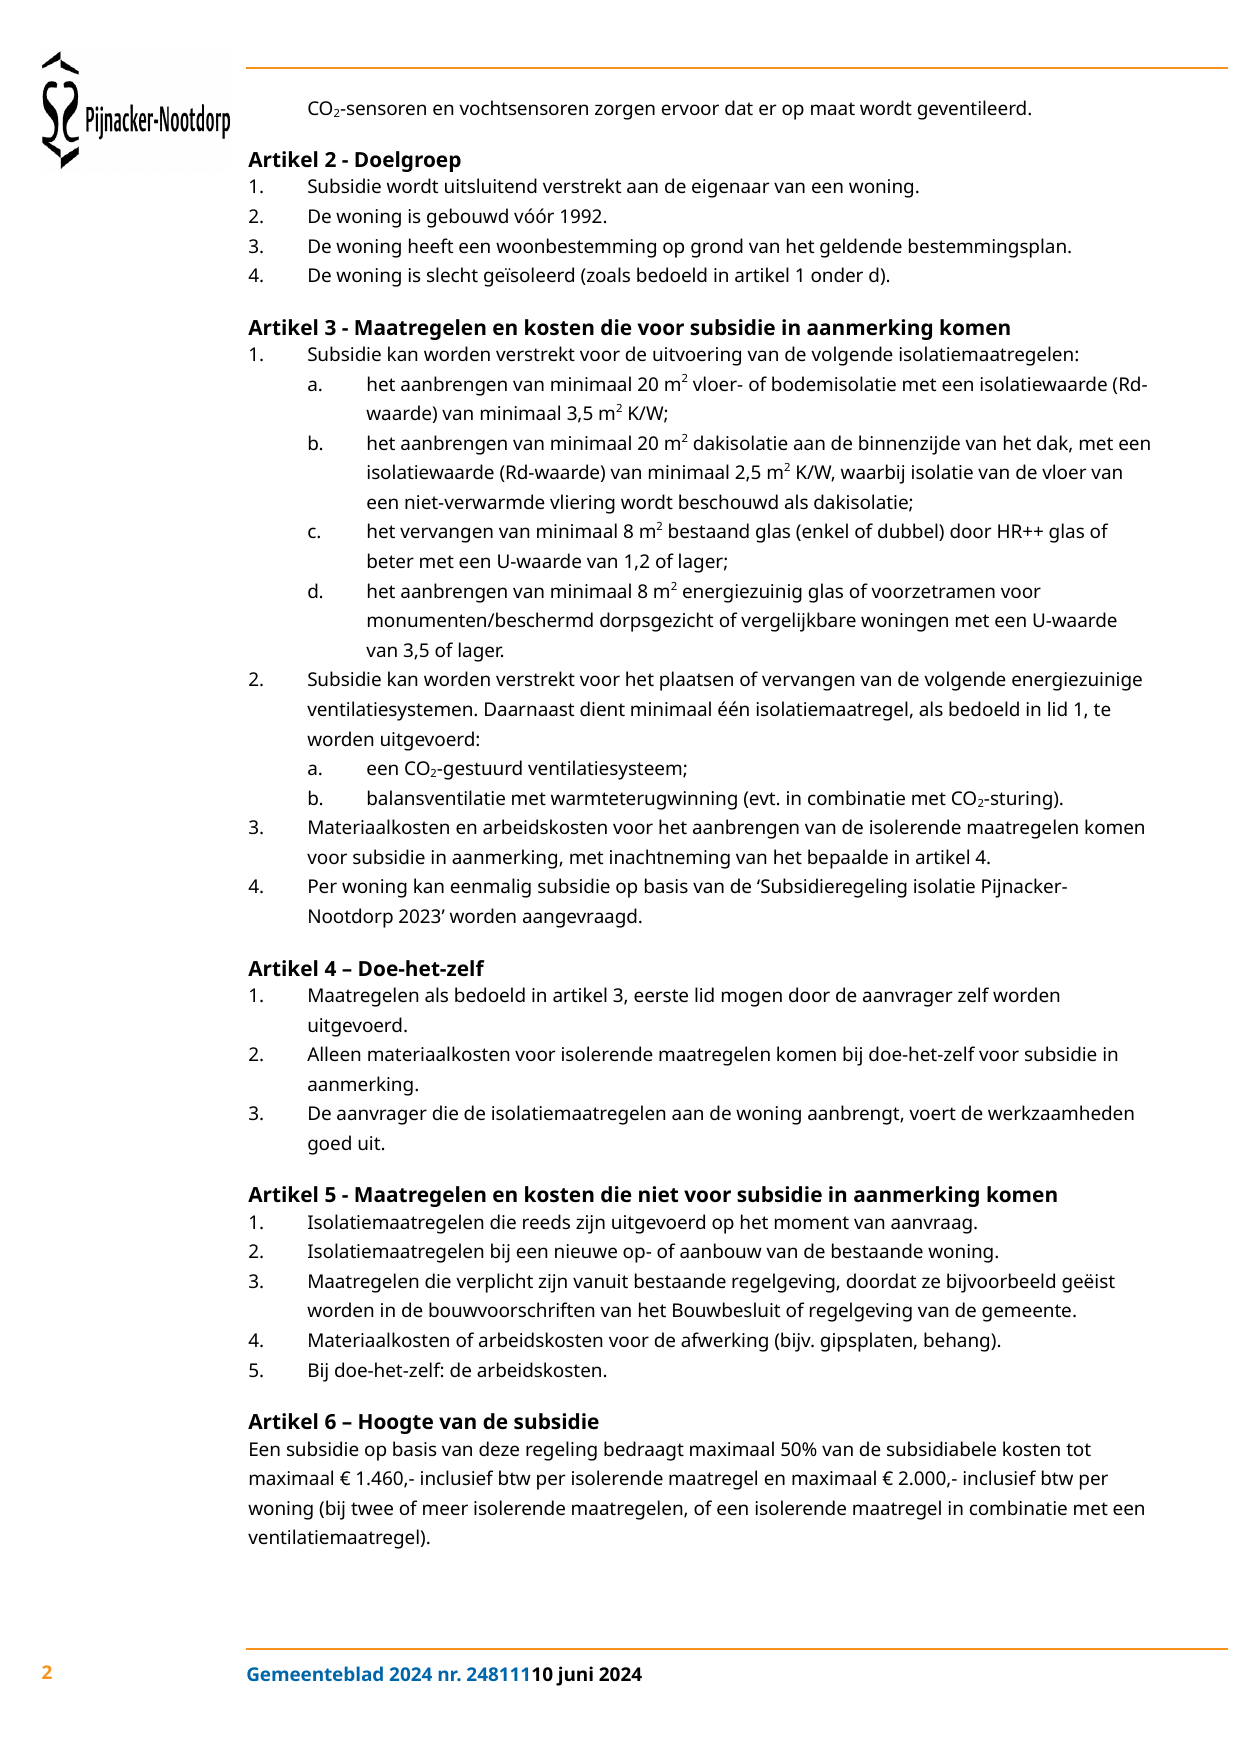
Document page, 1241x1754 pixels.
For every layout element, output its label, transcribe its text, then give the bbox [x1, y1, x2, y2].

list Maatregelen als bedoeld in artikel 3, eerste lid mogen door de aanvrager zelf worden uitgevoerd. [248, 982, 1152, 1037]
list een CO2-gestuurd ventilatiesysteem; [307, 755, 1152, 781]
list Subsidie kan worden verstrekt voor de uitvoering van de volgende isolatiemaatregelen: [248, 341, 1152, 367]
list het aanbrengen van minimaal 20 m2 vloer- of bodemisolatie met een isolatiewaarde (Rd-waarde) van minimaal 3,5 m2 K/W; [307, 371, 1152, 426]
list Per woning kan eenmalig subsidie op basis van de ‘Subsidieregeling isolatie Pijnacker-Nootdorp 2023’ worden aangevraagd. [248, 874, 1152, 929]
list De woning heeft een woonbestemming op grond van het geldende bestemmingsplan. [248, 233, 1152, 258]
list Alleen materiaalkosten voor isolerende maatregelen komen bij doe-het-zelf voor subsidie in aanmerking. [248, 1041, 1152, 1097]
list Materiaalkosten en arbeidskosten voor het aanbrengen van de isolerende maatregelen komen voor subsidie in aanmerking, met inachtneming van het bepaalde in artikel 4. [248, 814, 1152, 870]
list het aanbrengen van minimaal 8 m2 energiezuinig glas of voorzetramen voor monumenten/beschermd dorpsgezicht of vergelijkbare woningen met een U-waarde van 3,5 of lager. [307, 578, 1152, 663]
list het aanbrengen van minimaal 20 m2 dakisolatie aan de binnenzijde van het dak, met een isolatiewaarde (Rd-waarde) van minimaal 2,5 m2 K/W, waarbij isolatie van de vloer van een niet-verwarmde vliering wordt beschouwd als dakisolatie; [307, 430, 1152, 515]
picture [41, 47, 231, 172]
text Artikel 3 - Maatregelen en kosten die voor subsidie in aanmerking komen [248, 313, 1152, 341]
list Maatregelen die verplicht zijn vanuit bestaande regelgeving, doordat ze bijvoorbeeld geëist worden in de bouwvoorschriften van het Bouwbesluit of regelgeving van de gemeente. [248, 1268, 1152, 1323]
list balansventilatie met warmteterugwinning (evt. in combinatie met CO2-sturing). [307, 785, 1152, 811]
text Artikel 2 - Doelgroep [248, 145, 1152, 174]
text Artikel 6 – Hoogte van de subsidie [248, 1407, 1152, 1436]
list De woning is gebouwd vóór 1992. [248, 203, 1152, 229]
list Bij doe-het-zelf: de arbeidskosten. [248, 1357, 1152, 1383]
text Een subsidie op basis van deze regeling bedraagt maximaal 50% van de subsidiabele kosten tot maximaal € 1.460,- inclusief btw per isolerende maatregel en maximaal € 2.000,- inclusief btw per woning (bij twee of meer isolerende maatregelen, of een isolerende maatregel in combinatie met een ventilatiemaatregel). [248, 1436, 1152, 1550]
list CO2-sensoren en vochtsensoren zorgen ervoor dat er op maat wordt geventileerd. [248, 95, 1152, 121]
text Artikel 4 – Doe-het-zelf [248, 954, 1152, 982]
list Subsidie kan worden verstrekt voor het plaatsen of vervangen van de volgende energiezuinige ventilatiesystemen. Daarnaast dient minimaal één isolatiemaatregel, als bedoeld in lid 1, te worden uitgevoerd: [248, 667, 1152, 752]
list Subsidie wordt uitsluitend verstrekt aan de eigenaar van een woning. [248, 174, 1152, 199]
list De aanvrager die de isolatiemaatregelen aan de woning aanbrengt, voert de werkzaamheden goed uit. [248, 1101, 1152, 1156]
list Materiaalkosten of arbeidskosten voor de afwerking (bijv. gipsplaten, behang). [248, 1327, 1152, 1353]
list De woning is slecht geïsoleerd (zoals bedoeld in artikel 1 onder d). [248, 262, 1152, 288]
list Isolatiemaatregelen die reeds zijn uitgevoerd op het moment van aanvraag. [248, 1209, 1152, 1235]
list het vervangen van minimaal 8 m2 bestaand glas (enkel of dubbel) door HR++ glas of beter met een U-waarde van 1,2 of lager; [307, 519, 1152, 574]
text Artikel 5 - Maatregelen en kosten die niet voor subsidie in aanmerking komen [248, 1181, 1152, 1209]
list Isolatiemaatregelen bij een nieuwe op- of aanbouw van de bestaande woning. [248, 1238, 1152, 1264]
